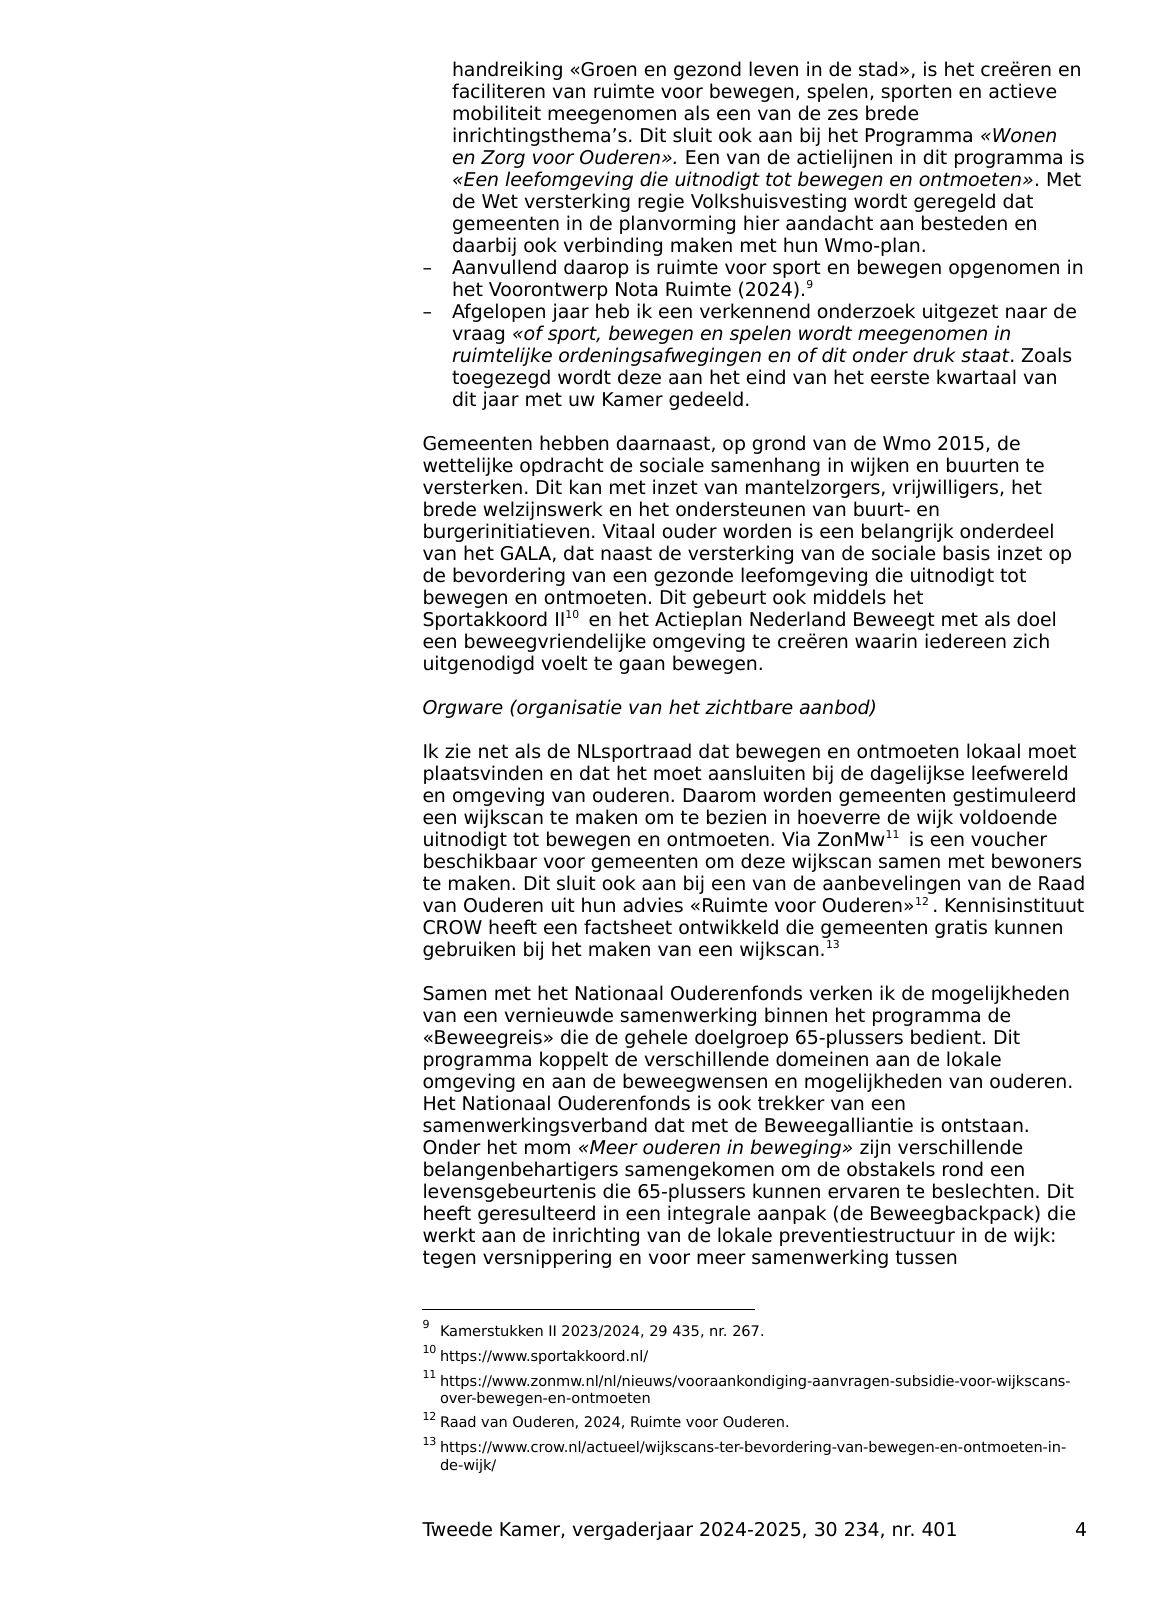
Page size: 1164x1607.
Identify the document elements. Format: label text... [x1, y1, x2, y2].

text Kamerstukken II 2023/2024, 29 435, nr. 267. [422, 1318, 1087, 1341]
text handreiking «Groen en gezond leven in de stad», is het creëren en faciliteren van ruimte voor bewegen, spelen, sporten en actieve mobiliteit meegenomen als een van de zes brede inrichtingsthema’s. Dit sluit ook aan bij het Programma «Wonen en Zorg voor Ouderen». Een van de actielijnen in dit programma is «Een leefomgeving die uitnodigt tot bewegen en ontmoeten». Met de Wet versterking regie Volkshuisvesting wordt geregeld dat gemeenten in de planvorming hier aandacht aan besteden en daarbij ook verbinding maken met hun Wmo-plan. [422, 59, 1087, 257]
subtitle Orgware (organisatie van het zichtbare aanbod) [422, 697, 1087, 719]
text https://www.sportakkoord.nl/ [422, 1343, 1087, 1366]
text – Aanvullend daarop is ruimte voor sport en bewegen opgenomen in het Voorontwerp Nota Ruimte (2024). [422, 257, 1087, 301]
text Ik zie net als de NLsportraad dat bewegen en ontmoeten lokaal moet plaatsvinden en dat het moet aansluiten bij de dagelijkse leefwereld en omgeving van ouderen. Daarom worden gemeenten gestimuleerd een wijkscan te maken om te bezien in hoeverre de wijk voldoende uitnodigt tot bewegen en ontmoeten. Via ZonMw is een voucher beschikbaar voor gemeenten om deze wijkscan samen met bewoners te maken. Dit sluit ook aan bij een van de aanbevelingen van de Raad van Ouderen uit hun advies «Ruimte voor Ouderen». Kennisinstituut CROW heeft een factsheet ontwikkeld die gemeenten gratis kunnen gebruiken bij het maken van een wijkscan. [422, 741, 1087, 961]
text Samen met het Nationaal Ouderenfonds verken ik de mogelijkheden van een vernieuwde samenwerking binnen het programma de «Beweegreis» die de gehele doelgroep 65-plussers bedient. Dit programma koppelt de verschillende domeinen aan de lokale omgeving en aan de beweegwensen en mogelijkheden van ouderen. Het Nationaal Ouderenfonds is ook trekker van een samenwerkingsverband dat met de Beweegalliantie is ontstaan. Onder het mom «Meer ouderen in beweging» zijn verschillende belangenbehartigers samengekomen om de obstakels rond een levensgebeurtenis die 65-plussers kunnen ervaren te beslechten. Dit heeft geresulteerd in een integrale aanpak (de Beweegbackpack) die werkt aan de inrichting van de lokale preventiestructuur in de wijk: tegen versnippering en voor meer samenwerking tussen [422, 983, 1087, 1269]
text Gemeenten hebben daarnaast, op grond van de Wmo 2015, de wettelijke opdracht de sociale samenhang in wijken en buurten te versterken. Dit kan met inzet van mantelzorgers, vrijwilligers, het brede welzijnswerk en het ondersteunen van buurt- en burgerinitiatieven. Vitaal ouder worden is een belangrijk onderdeel van het GALA, dat naast de versterking van de sociale basis inzet op de bevordering van een gezonde leefomgeving die uitnodigt tot bewegen en ontmoeten. Dit gebeurt ook middels het Sportakkoord II en het Actieplan Nederland Beweegt met als doel een beweegvriendelijke omgeving te creëren waarin iedereen zich uitgenodigd voelt te gaan bewegen. [422, 433, 1087, 675]
text https://www.zonmw.nl/nl/nieuws/vooraankondiging-aanvragen-subsidie-voor-wijkscans-over-bewegen-en-ontmoeten [422, 1368, 1087, 1407]
text – Afgelopen jaar heb ik een verkennend onderzoek uitgezet naar de vraag «of sport, bewegen en spelen wordt meegenomen in ruimtelijke ordeningsafwegingen en of dit onder druk staat. Zoals toegezegd wordt deze aan het eind van het eerste kwartaal van dit jaar met uw Kamer gedeeld. [422, 301, 1087, 411]
text Raad van Ouderen, 2024, Ruimte voor Ouderen. [422, 1410, 1087, 1432]
text https://www.crow.nl/actueel/wijkscans-ter-bevordering-van-bewegen-en-ontmoeten-in-de-wijk/ [422, 1435, 1087, 1474]
